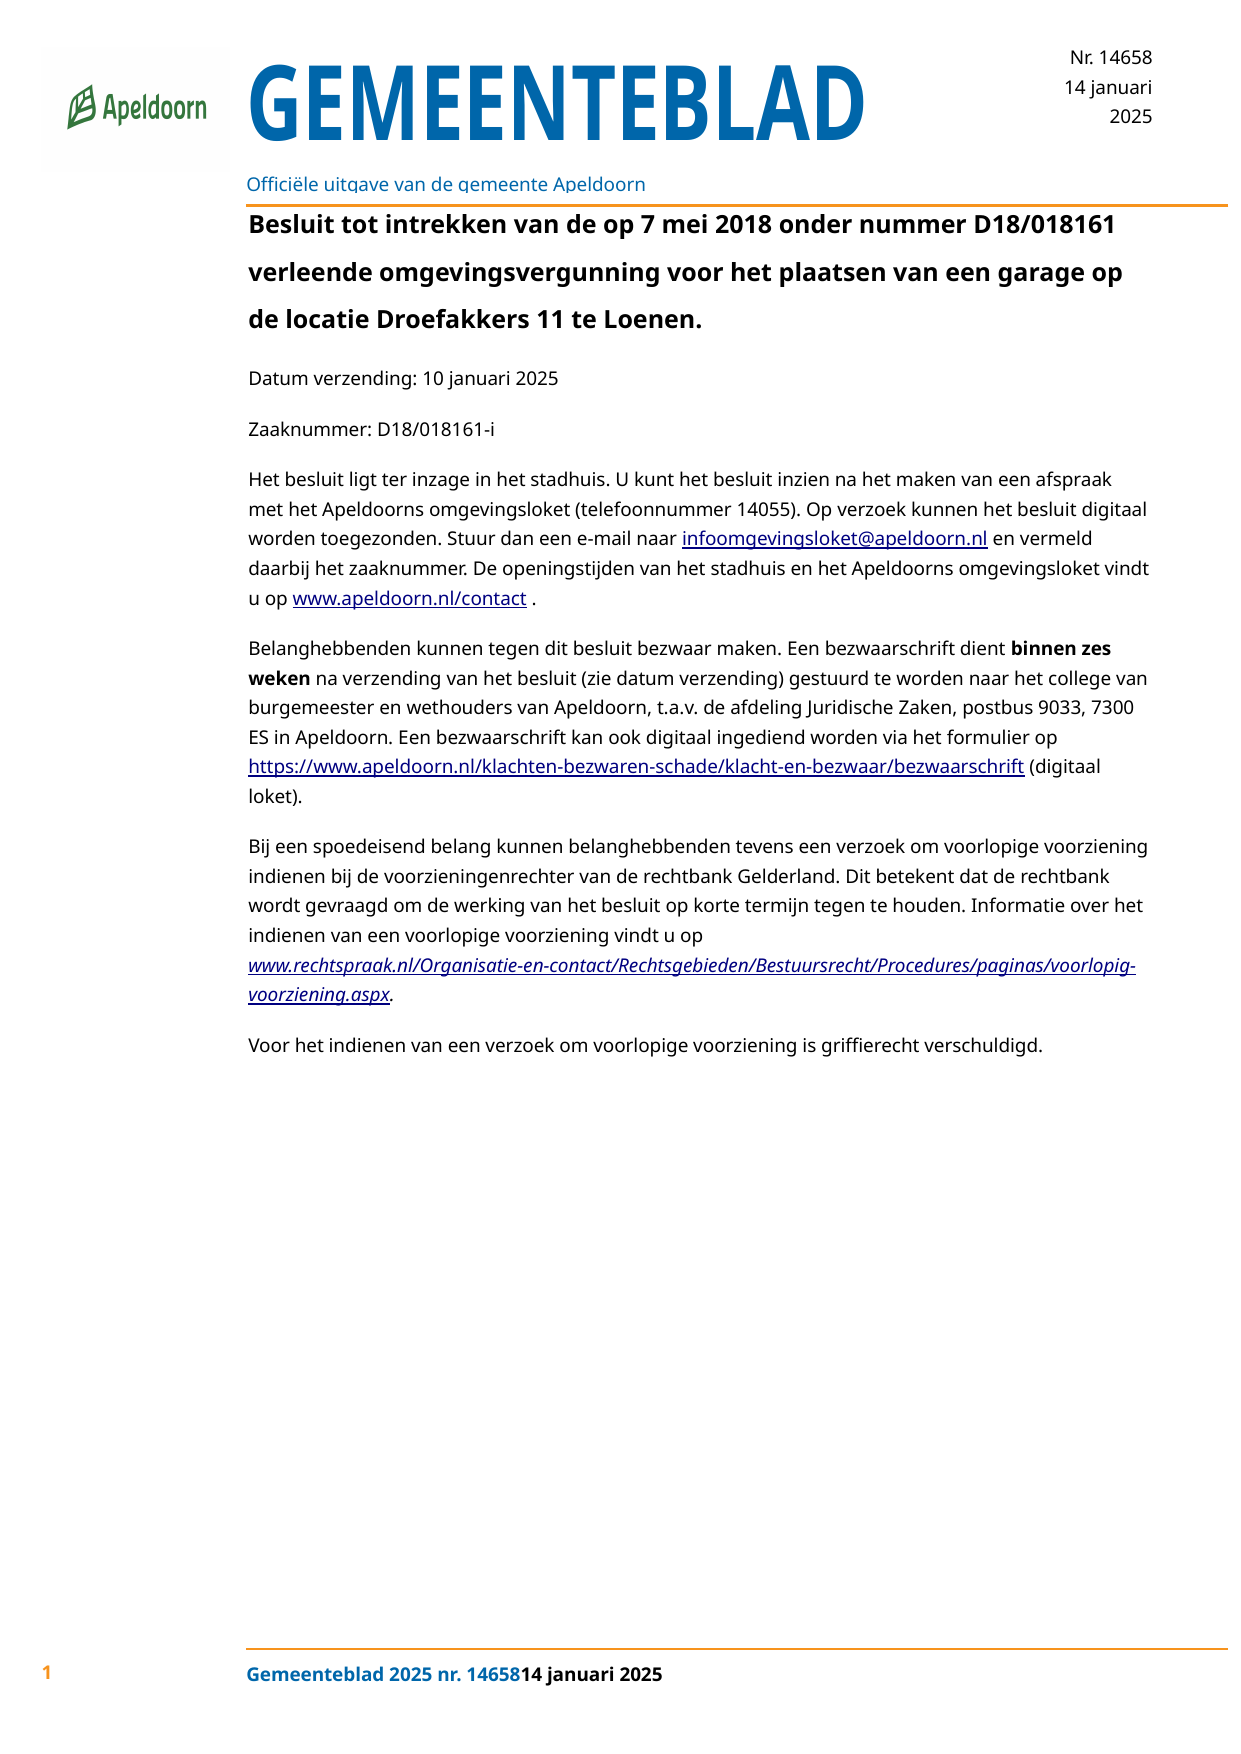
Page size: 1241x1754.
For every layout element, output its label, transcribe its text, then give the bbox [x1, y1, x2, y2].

picture [41, 47, 231, 172]
text Belanghebbenden kunnen tegen dit besluit bezwaar maken. Een bezwaarschrift dient binnen zes weken na verzending van het besluit (zie datum verzending) gestuurd te worden naar het college van burgemeester en wethouders van Apeldoorn, t.a.v. de afdeling Juridische Zaken, postbus 9033, 7300 ES in Apeldoorn. Een bezwaarschrift kan ook digitaal ingediend worden via het formulier op https://www.apeldoorn.nl/klachten-bezwaren-schade/klacht-en-bezwaar/bezwaarschrift (digitaal loket). [248, 635, 1152, 809]
text Het besluit ligt ter inzage in het stadhuis. U kunt het besluit inzien na het maken van een afspraak met het Apeldoorns omgevingsloket (telefoonnummer 14055). Op verzoek kunnen het besluit digitaal worden toegezonden. Stuur dan een e-mail naar infoomgevingsloket@apeldoorn.nl en vermeld daarbij het zaaknummer. De openingstijden van het stadhuis en het Apeldoorns omgevingsloket vindt u op www.apeldoorn.nl/contact . [248, 466, 1152, 610]
text Voor het indienen van een verzoek om voorlopige voorziening is griffierecht verschuldigd. [248, 1032, 1152, 1057]
text Zaaknummer: D18/018161-i [248, 416, 1152, 442]
text Besluit tot intrekken van de op 7 mei 2018 onder nummer D18/018161 verleende omgevingsvergunning voor het plaatsen van een garage op de locatie Droefakkers 11 te Loenen. [248, 207, 1152, 336]
text Bij een spoedeisend belang kunnen belanghebbenden tevens een verzoek om voorlopige voorziening indienen bij de voorzieningenrechter van de rechtbank Gelderland. Dit betekent dat de rechtbank wordt gevraagd om de werking van het besluit op korte termijn tegen te houden. Informatie over het indienen van een voorlopige voorziening vindt u op www.rechtspraak.nl/Organisatie-en-contact/Rechtsgebieden/Bestuursrecht/Procedures/paginas/voorlopig-voorziening.aspx. [248, 833, 1152, 1007]
text Datum verzending: 10 januari 2025 [248, 366, 1152, 391]
